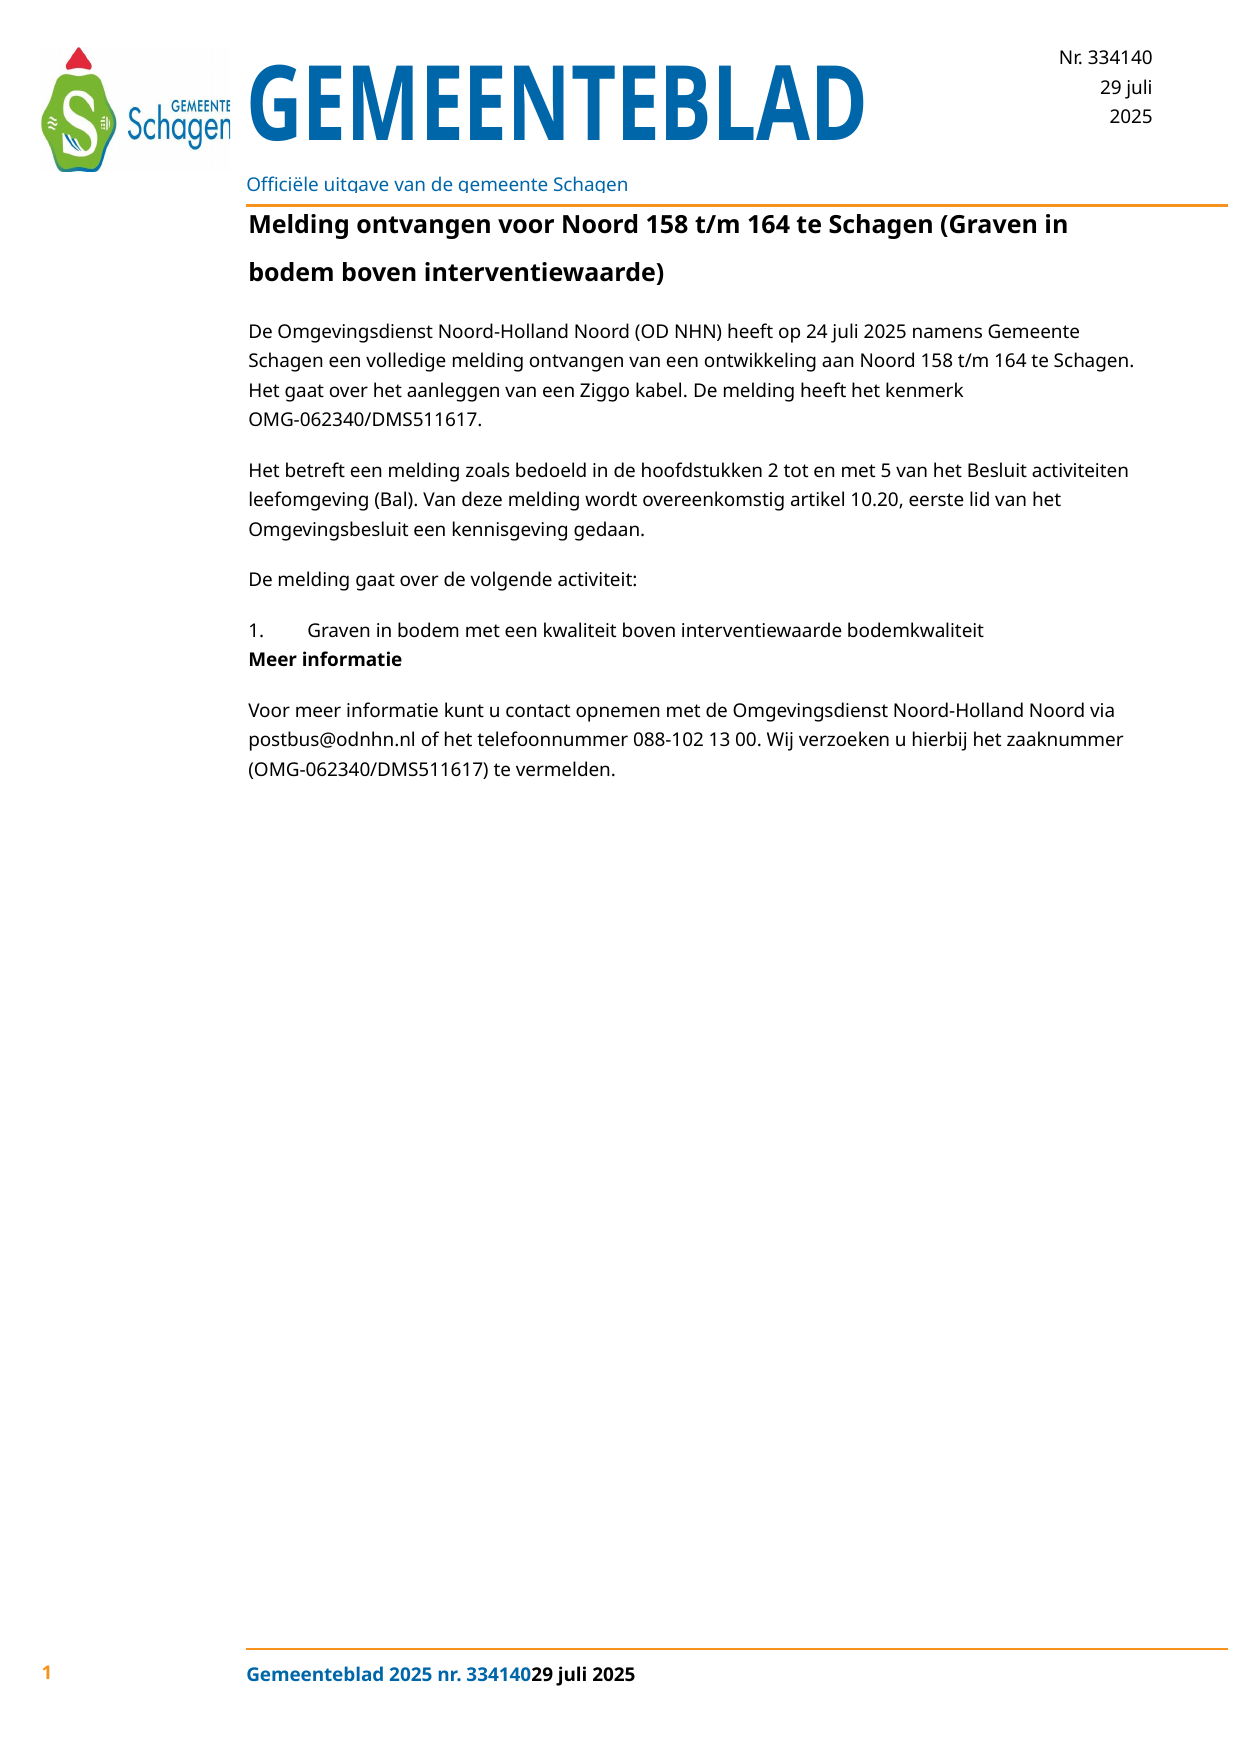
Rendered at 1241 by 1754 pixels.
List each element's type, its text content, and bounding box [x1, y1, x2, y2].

text De melding gaat over de volgende activiteit: [248, 567, 1152, 592]
text Melding ontvangen voor Noord 158 t/m 164 te Schagen (Graven in bodem boven interventiewaarde) [248, 207, 1152, 288]
text Het betreft een melding zoals bedoeld in de hoofdstukken 2 tot en met 5 van het Besluit activiteiten leefomgeving (Bal). Van deze melding wordt overeenkomstig artikel 10.20, eerste lid van het Omgevingsbesluit een kennisgeving gedaan. [248, 457, 1152, 542]
text Meer informatie [248, 647, 1152, 672]
text Voor meer informatie kunt u contact opnemen met de Omgevingsdienst Noord-Holland Noord via postbus@odnhn.nl of het telefoonnummer 088-102 13 00. Wij verzoeken u hierbij het zaaknummer (OMG-062340/DMS511617) te vermelden. [248, 697, 1152, 782]
text De Omgevingsdienst Noord-Holland Noord (OD NHN) heeft op 24 juli 2025 namens Gemeente Schagen een volledige melding ontvangen van een ontwikkeling aan Noord 158 t/m 164 te Schagen. Het gaat over het aanleggen van een Ziggo kabel. De melding heeft het kenmerk OMG-062340/DMS511617. [248, 318, 1152, 432]
list Graven in bodem met een kwaliteit boven interventiewaarde bodemkwaliteit [248, 617, 1152, 643]
picture [41, 47, 231, 172]
